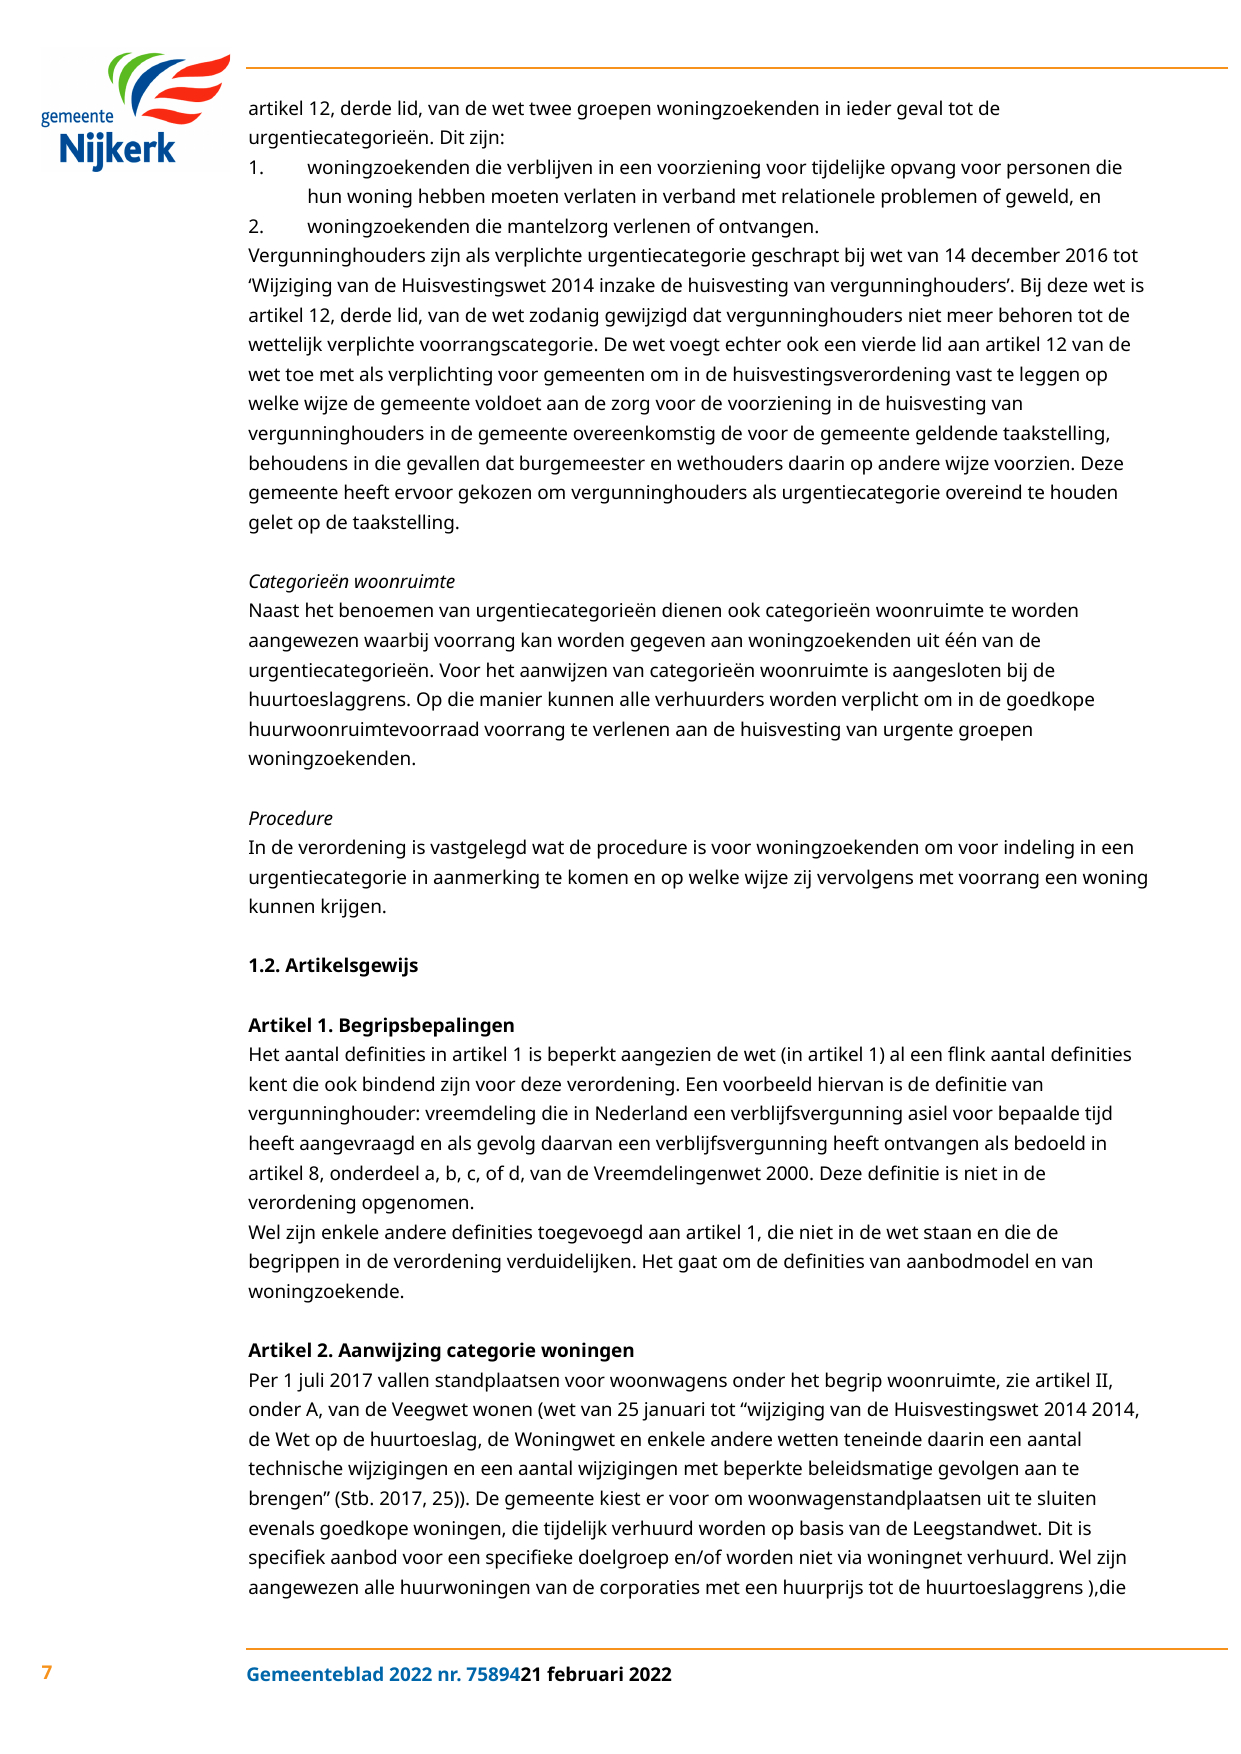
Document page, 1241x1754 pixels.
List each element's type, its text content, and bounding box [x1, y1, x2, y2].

text In de verordening is vastgelegd wat de procedure is voor woningzoekenden om voor indeling in een urgentiecategorie in aanmerking te komen en op welke wijze zij vervolgens met voorrang een woning kunnen krijgen. [248, 834, 1152, 919]
text Naast het benoemen van urgentiecategorieën dienen ook categorieën woonruimte te worden aangewezen waarbij voorrang kan worden gegeven aan woningzoekenden uit één van de urgentiecategorieën. Voor het aanwijzen van categorieën woonruimte is aangesloten bij de huurtoeslaggrens. Op die manier kunnen alle verhuurders worden verplicht om in de goedkope huurwoonruimtevoorraad voorrang te verlenen aan de huisvesting van urgente groepen woningzoekenden. [248, 598, 1152, 771]
text Artikel 2. Aanwijzing categorie woningen [248, 1337, 1152, 1363]
text Wel zijn enkele andere definities toegevoegd aan artikel 1, die niet in de wet staan en die de begrippen in de verordening verduidelijken. Het gaat om de definities van aanbodmodel en van woningzoekende. [248, 1219, 1152, 1304]
text Procedure [248, 805, 1152, 831]
text Per 1 juli 2017 vallen standplaatsen voor woonwagens onder het begrip woonruimte, zie artikel II, onder A, van de Veegwet wonen (wet van 25 januari tot “wijziging van de Huisvestingswet 2014 2014, de Wet op de huurtoeslag, de Woningwet en enkele andere wetten teneinde daarin een aantal technische wijzigingen en een aantal wijzigingen met beperkte beleidsmatige gevolgen aan te brengen” (Stb. 2017, 25)). De gemeente kiest er voor om woonwagenstandplaatsen uit te sluiten evenals goedkope woningen, die tijdelijk verhuurd worden op basis van de Leegstandwet. Dit is specifiek aanbod voor een specifieke doelgroep en/of worden niet via woningnet verhuurd. Wel zijn aangewezen alle huurwoningen van de corporaties met een huurprijs tot de huurtoeslaggrens ),die [248, 1367, 1152, 1600]
text Vergunninghouders zijn als verplichte urgentiecategorie geschrapt bij wet van 14 december 2016 tot ‘Wijziging van de Huisvestingswet 2014 inzake de huisvesting van vergunninghouders’. Bij deze wet is artikel 12, derde lid, van de wet zodanig gewijzigd dat vergunninghouders niet meer behoren tot de wettelijk verplichte voorrangscategorie. De wet voegt echter ook een vierde lid aan artikel 12 van de wet toe met als verplichting voor gemeenten om in de huisvestingsverordening vast te leggen op welke wijze de gemeente voldoet aan de zorg voor de voorziening in de huisvesting van vergunninghouders in de gemeente overeenkomstig de voor de gemeente geldende taakstelling, behoudens in die gevallen dat burgemeester en wethouders daarin op andere wijze voorzien. Deze gemeente heeft ervoor gekozen om vergunninghouders als urgentiecategorie overeind te houden gelet op de taakstelling. [248, 243, 1152, 535]
list woningzoekenden die mantelzorg verlenen of ontvangen. [248, 213, 1152, 239]
text Categorieën woonruimte [248, 568, 1152, 594]
text Het aantal definities in artikel 1 is beperkt aangezien de wet (in artikel 1) al een flink aantal definities kent die ook bindend zijn voor deze verordening. Een voorbeeld hiervan is de definitie van vergunninghouder: vreemdeling die in Nederland een verblijfsvergunning asiel voor bepaalde tijd heeft aangevraagd en als gevolg daarvan een verblijfsvergunning heeft ontvangen als bedoeld in artikel 8, onderdeel a, b, c, of d, van de Vreemdelingenwet 2000. Deze definitie is niet in de verordening opgenomen. [248, 1041, 1152, 1215]
text artikel 12, derde lid, van de wet twee groepen woningzoekenden in ieder geval tot de urgentiecategorieën. Dit zijn: [248, 95, 1152, 150]
text Artikel 1. Begripsbepalingen [248, 1012, 1152, 1038]
list woningzoekenden die verblijven in een voorziening voor tijdelijke opvang voor personen die hun woning hebben moeten verlaten in verband met relationele problemen of geweld, en [248, 154, 1152, 209]
text 1.2. Artikelsgewijs [248, 953, 1152, 978]
picture [41, 47, 231, 172]
